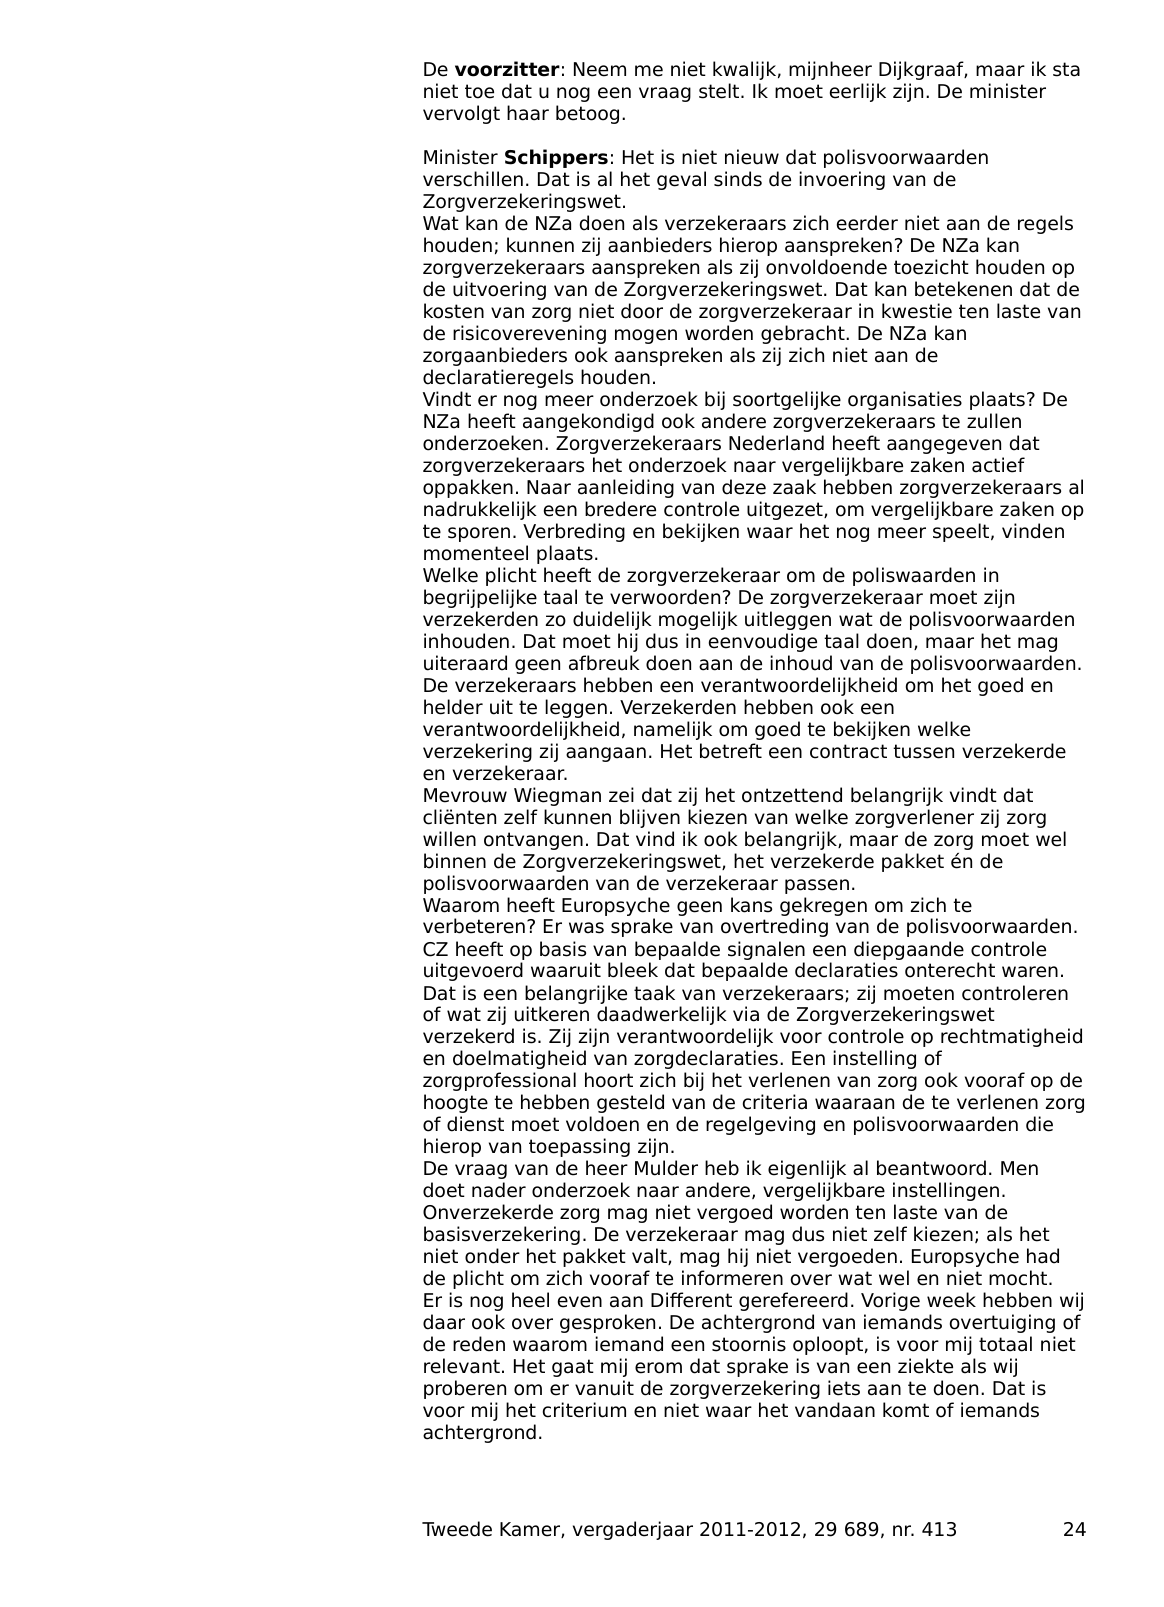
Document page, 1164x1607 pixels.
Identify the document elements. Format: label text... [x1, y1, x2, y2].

text Er is nog heel even aan Different gerefereerd. Vorige week hebben wij daar ook over gesproken. De achtergrond van iemands overtuiging of de reden waarom iemand een stoornis oploopt, is voor mij totaal niet relevant. Het gaat mij erom dat sprake is van een ziekte als wij proberen om er vanuit de zorgverzekering iets aan te doen. Dat is voor mij het criterium en niet waar het vandaan komt of iemands achtergrond. [422, 1290, 1087, 1444]
text Onverzekerde zorg mag niet vergoed worden ten laste van de basisverzekering. De verzekeraar mag dus niet zelf kiezen; als het niet onder het pakket valt, mag hij niet vergoeden. Europsyche had de plicht om zich vooraf te informeren over wat wel en niet mocht. [422, 1202, 1087, 1290]
text Wat kan de NZa doen als verzekeraars zich eerder niet aan de regels houden; kunnen zij aanbieders hierop aanspreken? De NZa kan zorgverzekeraars aanspreken als zij onvoldoende toezicht houden op de uitvoering van de Zorgverzekeringswet. Dat kan betekenen dat de kosten van zorg niet door de zorgverzekeraar in kwestie ten laste van de risicoverevening mogen worden gebracht. De NZa kan zorgaanbieders ook aanspreken als zij zich niet aan de declaratieregels houden. [422, 213, 1087, 389]
text Welke plicht heeft de zorgverzekeraar om de poliswaarden in begrijpelijke taal te verwoorden? De zorgverzekeraar moet zijn verzekerden zo duidelijk mogelijk uitleggen wat de polisvoorwaarden inhouden. Dat moet hij dus in eenvoudige taal doen, maar het mag uiteraard geen afbreuk doen aan de inhoud van de polisvoorwaarden. De verzekeraars hebben een verantwoordelijkheid om het goed en helder uit te leggen. Verzekerden hebben ook een verantwoordelijkheid, namelijk om goed te bekijken welke verzekering zij aangaan. Het betreft een contract tussen verzekerde en verzekeraar. [422, 565, 1087, 784]
text Minister Schippers: Het is niet nieuw dat polisvoorwaarden verschillen. Dat is al het geval sinds de invoering van de Zorgverzekeringswet. [422, 147, 1087, 213]
text Vindt er nog meer onderzoek bij soortgelijke organisaties plaats? De NZa heeft aangekondigd ook andere zorgverzekeraars te zullen onderzoeken. Zorgverzekeraars Nederland heeft aangegeven dat zorgverzekeraars het onderzoek naar vergelijkbare zaken actief oppakken. Naar aanleiding van deze zaak hebben zorgverzekeraars al nadrukkelijk een bredere controle uitgezet, om vergelijkbare zaken op te sporen. Verbreding en bekijken waar het nog meer speelt, vinden momenteel plaats. [422, 389, 1087, 565]
text De voorzitter: Neem me niet kwalijk, mijnheer Dijkgraaf, maar ik sta niet toe dat u nog een vraag stelt. Ik moet eerlijk zijn. De minister vervolgt haar betoog. [422, 59, 1087, 125]
text Mevrouw Wiegman zei dat zij het ontzettend belangrijk vindt dat cliënten zelf kunnen blijven kiezen van welke zorgverlener zij zorg willen ontvangen. Dat vind ik ook belangrijk, maar de zorg moet wel binnen de Zorgverzekeringswet, het verzekerde pakket én de polisvoorwaarden van de verzekeraar passen. [422, 784, 1087, 894]
text Waarom heeft Europsyche geen kans gekregen om zich te verbeteren? Er was sprake van overtreding van de polisvoorwaarden. CZ heeft op basis van bepaalde signalen een diepgaande controle uitgevoerd waaruit bleek dat bepaalde declaraties onterecht waren. Dat is een belangrijke taak van verzekeraars; zij moeten controleren of wat zij uitkeren daadwerkelijk via de Zorgverzekeringswet verzekerd is. Zij zijn verantwoordelijk voor controle op rechtmatigheid en doelmatigheid van zorgdeclaraties. Een instelling of zorgprofessional hoort zich bij het verlenen van zorg ook vooraf op de hoogte te hebben gesteld van de criteria waaraan de te verlenen zorg of dienst moet voldoen en de regelgeving en polisvoorwaarden die hierop van toepassing zijn. [422, 894, 1087, 1158]
text De vraag van de heer Mulder heb ik eigenlijk al beantwoord. Men doet nader onderzoek naar andere, vergelijkbare instellingen. [422, 1158, 1087, 1202]
